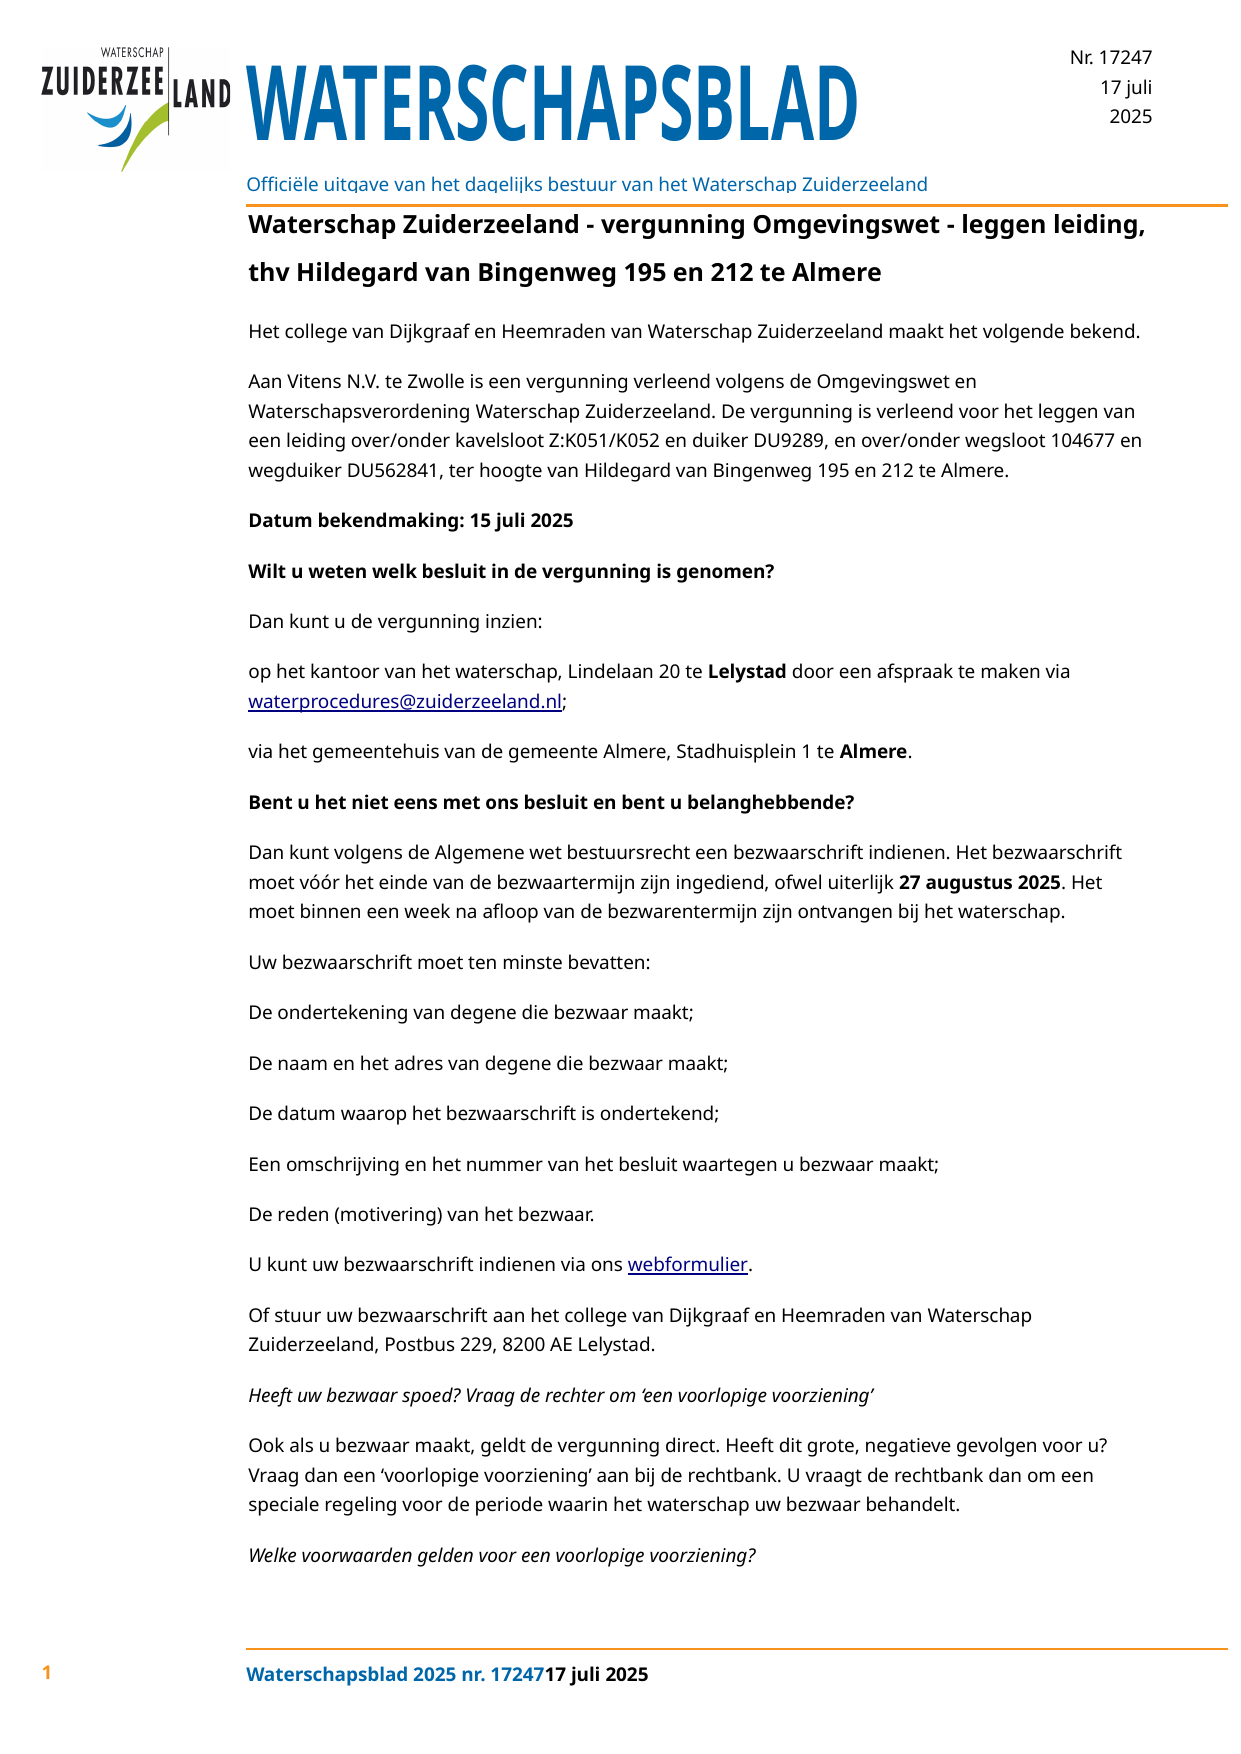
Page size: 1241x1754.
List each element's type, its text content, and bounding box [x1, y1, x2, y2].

text op het kantoor van het waterschap, Lindelaan 20 te Lelystad door een afspraak te maken via waterprocedures@zuiderzeeland.nl; [248, 659, 1152, 714]
text De reden (motivering) van het bezwaar. [248, 1201, 1152, 1227]
text Welke voorwaarden gelden voor een voorlopige voorziening? [248, 1542, 1152, 1568]
text Aan Vitens N.V. te Zwolle is een vergunning verleend volgens de Omgevingswet en Waterschapsverordening Waterschap Zuiderzeeland. De vergunning is verleend voor het leggen van een leiding over/onder kavelsloot Z:K051/K052 en duiker DU9289, en over/onder wegsloot 104677 en wegduiker DU562841, ter hoogte van Hildegard van Bingenweg 195 en 212 te Almere. [248, 368, 1152, 483]
text Uw bezwaarschrift moet ten minste bevatten: [248, 949, 1152, 975]
text Dan kunt volgens de Algemene wet bestuursrecht een bezwaarschrift indienen. Het bezwaarschrift moet vóór het einde van de bezwaartermijn zijn ingediend, ofwel uiterlijk 27 augustus 2025. Het moet binnen een week na afloop van de bezwarentermijn zijn ontvangen bij het waterschap. [248, 839, 1152, 924]
text De naam en het adres van degene die bezwaar maakt; [248, 1050, 1152, 1076]
text Een omschrijving en het nummer van het besluit waartegen u bezwaar maakt; [248, 1151, 1152, 1177]
text U kunt uw bezwaarschrift indienen via ons webformulier. [248, 1252, 1152, 1277]
text De ondertekening van degene die bezwaar maakt; [248, 999, 1152, 1025]
picture [41, 47, 231, 172]
text Heeft uw bezwaar spoed? Vraag de rechter om ‘een voorlopige voorziening’ [248, 1382, 1152, 1408]
text via het gemeentehuis van de gemeente Almere, Stadhuisplein 1 te Almere. [248, 739, 1152, 764]
text Het college van Dijkgraaf en Heemraden van Waterschap Zuiderzeeland maakt het volgende bekend. [248, 318, 1152, 344]
text Dan kunt u de vergunning inzien: [248, 608, 1152, 634]
text Waterschap Zuiderzeeland - vergunning Omgevingswet - leggen leiding, thv Hildegard van Bingenweg 195 en 212 te Almere [248, 207, 1152, 288]
text Ook als u bezwaar maakt, geldt de vergunning direct. Heeft dit grote, negatieve gevolgen voor u? Vraag dan een ‘voorlopige voorziening’ aan bij de rechtbank. U vraagt de rechtbank dan om een speciale regeling voor de periode waarin het waterschap uw bezwaar behandelt. [248, 1432, 1152, 1517]
text Bent u het niet eens met ons besluit en bent u belanghebbende? [248, 789, 1152, 815]
text Datum bekendmaking: 15 juli 2025 [248, 507, 1152, 533]
text De datum waarop het bezwaarschrift is ondertekend; [248, 1100, 1152, 1126]
text Wilt u weten welk besluit in de vergunning is genomen? [248, 558, 1152, 584]
text Of stuur uw bezwaarschrift aan het college van Dijkgraaf en Heemraden van Waterschap Zuiderzeeland, Postbus 229, 8200 AE Lelystad. [248, 1302, 1152, 1357]
